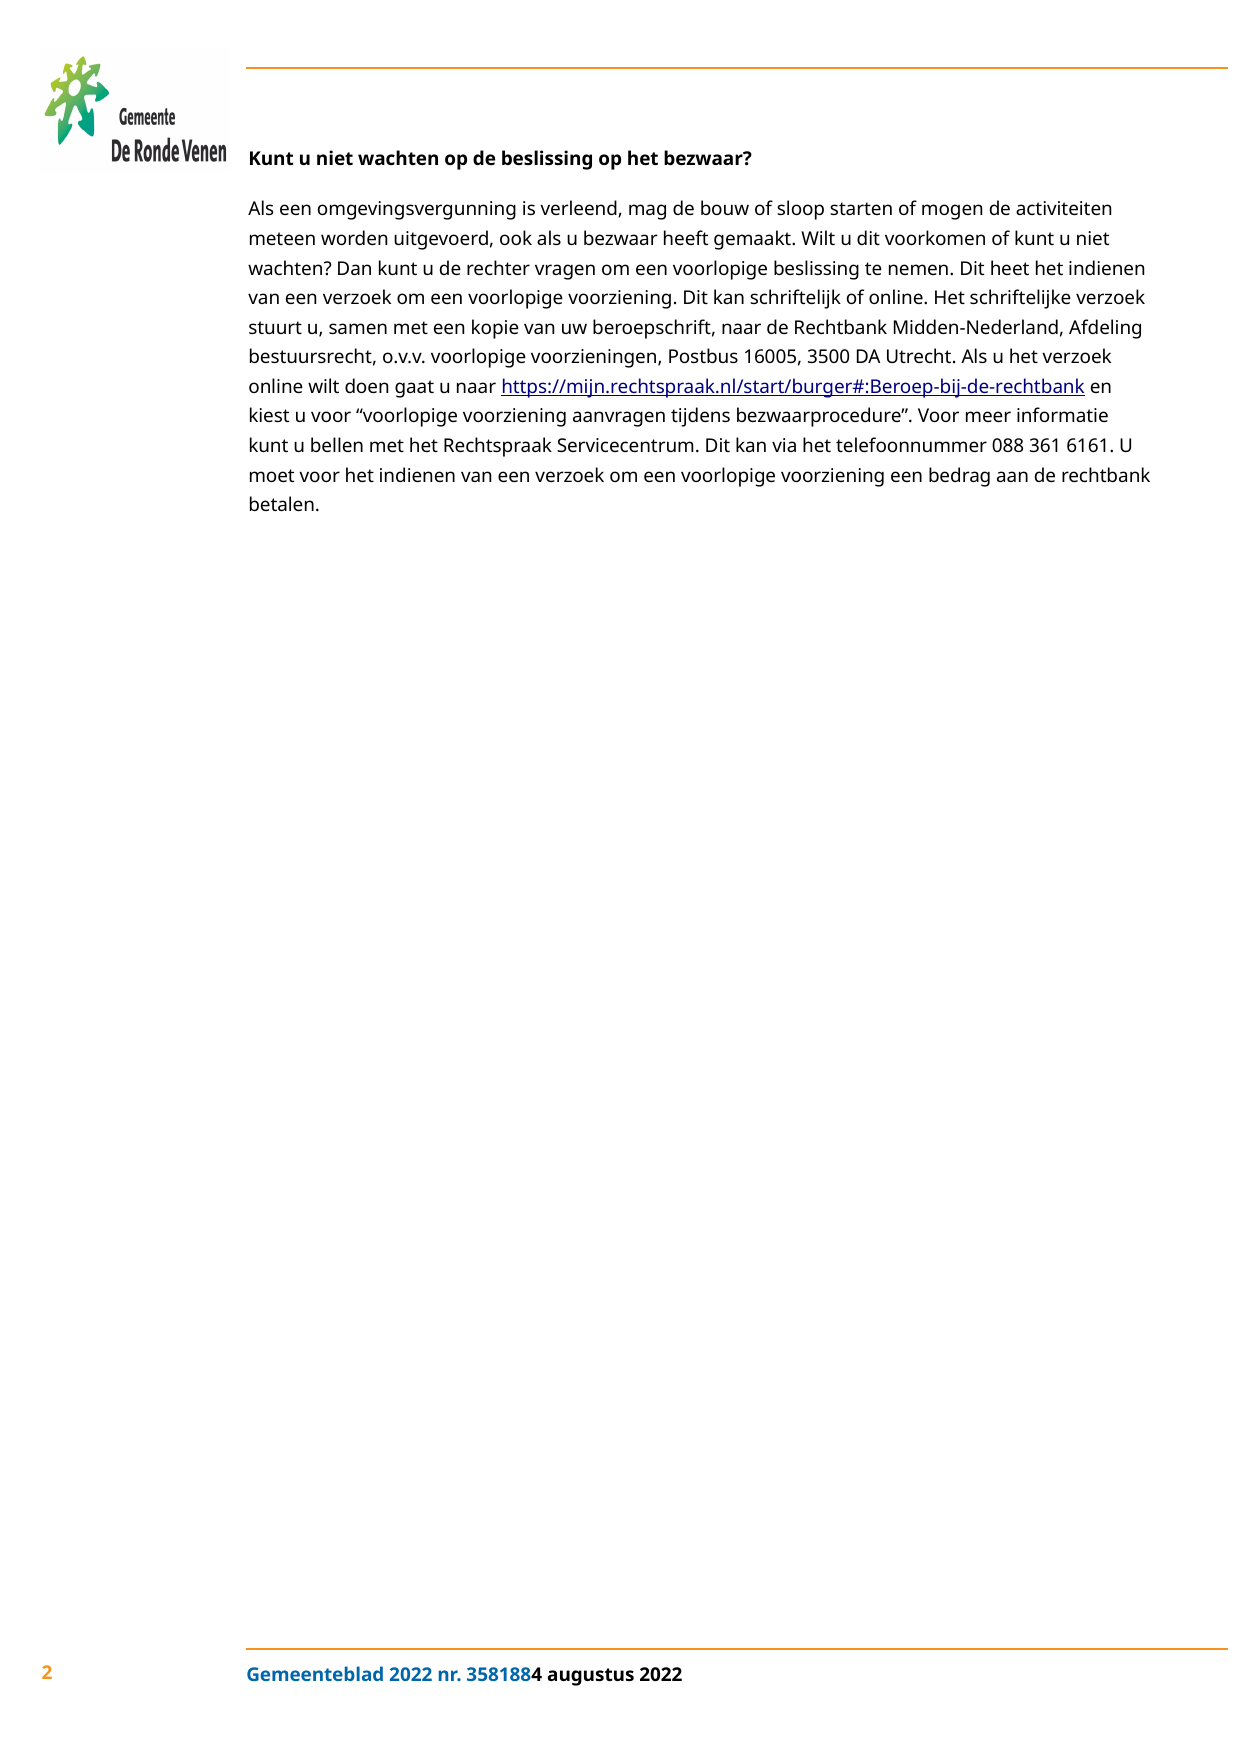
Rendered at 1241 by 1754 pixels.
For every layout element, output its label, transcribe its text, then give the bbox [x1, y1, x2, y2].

picture [41, 47, 231, 172]
text Kunt u niet wachten op de beslissing op het bezwaar? [248, 145, 1152, 171]
text Als een omgevingsvergunning is verleend, mag de bouw of sloop starten of mogen de activiteiten meteen worden uitgevoerd, ook als u bezwaar heeft gemaakt. Wilt u dit voorkomen of kunt u niet wachten? Dan kunt u de rechter vragen om een voorlopige beslissing te nemen. Dit heet het indienen van een verzoek om een voorlopige voorziening. Dit kan schriftelijk of online. Het schriftelijke verzoek stuurt u, samen met een kopie van uw beroepschrift, naar de Rechtbank Midden-Nederland, Afdeling bestuursrecht, o.v.v. voorlopige voorzieningen, Postbus 16005, 3500 DA Utrecht. Als u het verzoek online wilt doen gaat u naar https://mijn.rechtspraak.nl/start/burger#:Beroep-bij-de-rechtbank en kiest u voor “voorlopige voorziening aanvragen tijdens bezwaarprocedure”. Voor meer informatie kunt u bellen met het Rechtspraak Servicecentrum. Dit kan via het telefoonnummer 088 361 6161. U moet voor het indienen van een verzoek om een voorlopige voorziening een bedrag aan de rechtbank betalen. [248, 196, 1152, 517]
